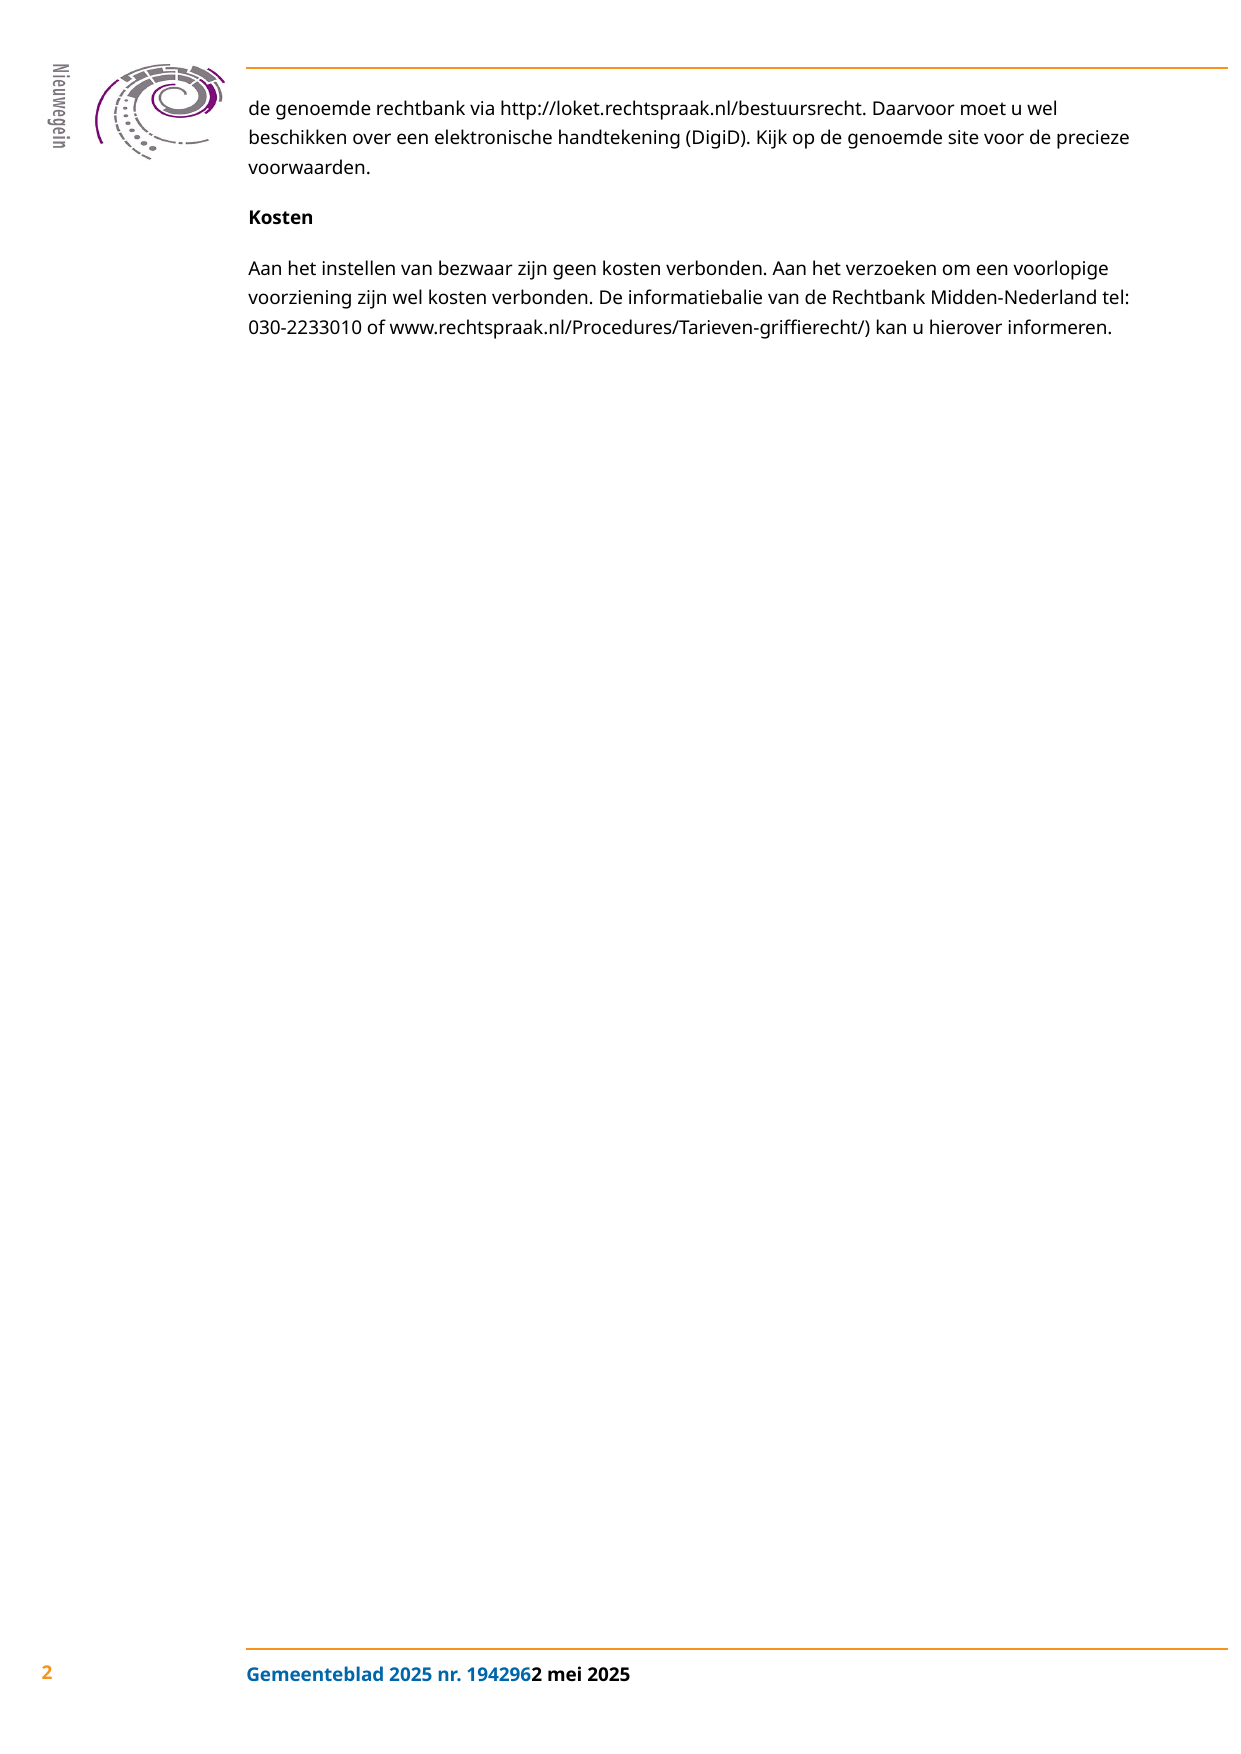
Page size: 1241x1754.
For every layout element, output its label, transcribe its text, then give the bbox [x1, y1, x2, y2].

picture [41, 47, 231, 172]
text de genoemde rechtbank via http://loket.rechtspraak.nl/bestuursrecht. Daarvoor moet u wel beschikken over een elektronische handtekening (DigiD). Kijk op de genoemde site voor de precieze voorwaarden. [248, 95, 1152, 180]
text Aan het instellen van bezwaar zijn geen kosten verbonden. Aan het verzoeken om een voorlopige voorziening zijn wel kosten verbonden. De informatiebalie van de Rechtbank Midden-Nederland tel: 030-2233010 of www.rechtspraak.nl/Procedures/Tarieven-griffierecht/) kan u hierover informeren. [248, 255, 1152, 340]
text Kosten [248, 204, 1152, 230]
